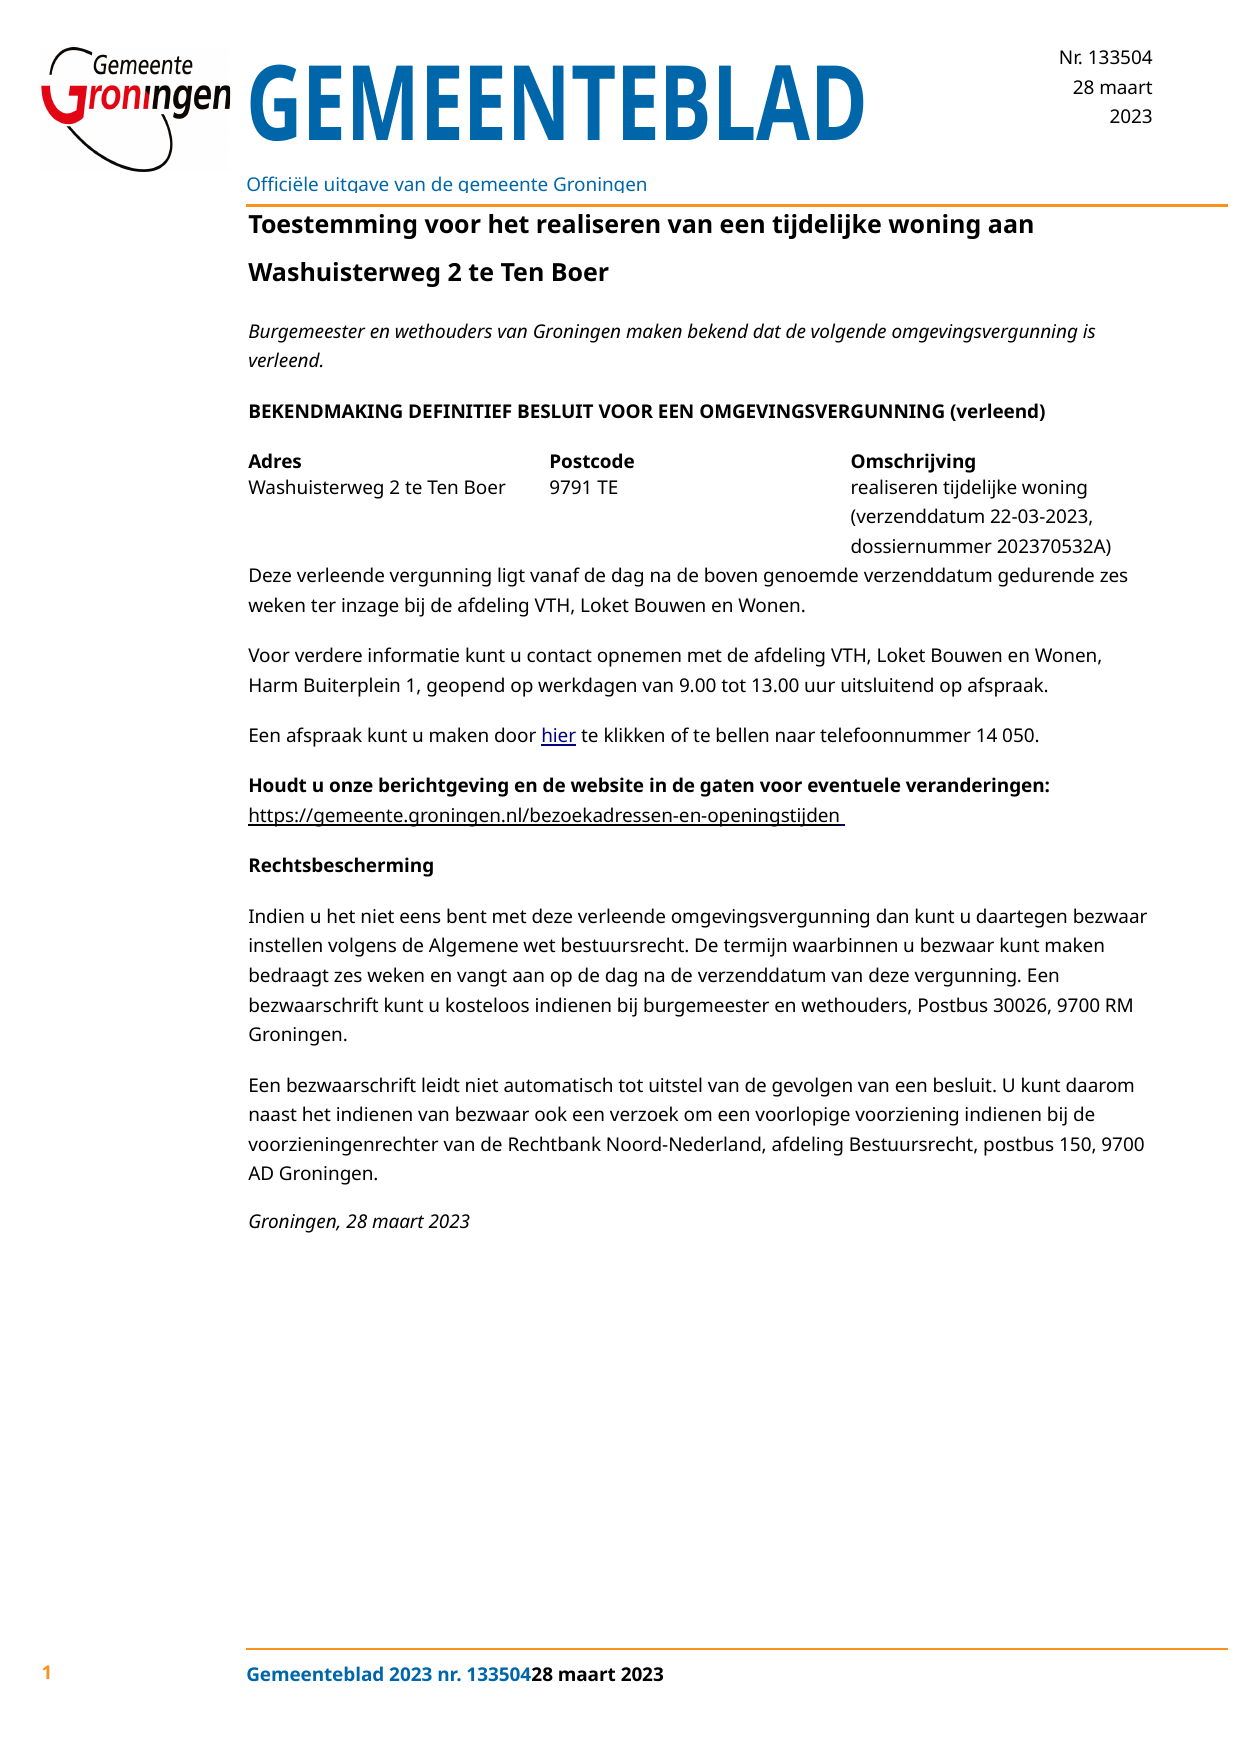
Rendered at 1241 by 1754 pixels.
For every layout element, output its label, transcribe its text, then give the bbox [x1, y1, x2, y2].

table_header Adres [248, 449, 549, 474]
picture [41, 47, 231, 172]
text Voor verdere informatie kunt u contact opnemen met de afdeling VTH, Loket Bouwen en Wonen, Harm Buiterplein 1, geopend op werkdagen van 9.00 tot 13.00 uur uitsluitend op afspraak. [248, 642, 1152, 698]
text Houdt u onze berichtgeving en de website in de gaten voor eventuele veranderingen: https://gemeente.groningen.nl/bezoekadressen-en-openingstijden [248, 773, 1152, 828]
text Een afspraak kunt u maken door hier te klikken of te bellen naar telefoonnummer 14 050. [248, 722, 1152, 748]
table_header Omschrijving [850, 449, 1152, 474]
text Indien u het niet eens bent met deze verleende omgevingsvergunning dan kunt u daartegen bezwaar instellen volgens de Algemene wet bestuursrecht. De termijn waarbinnen u bezwaar kunt maken bedraagt zes weken en vangt aan op de dag na de verzenddatum van deze vergunning. Een bezwaarschrift kunt u kosteloos indienen bij burgemeester en wethouders, Postbus 30026, 9700 RM Groningen. [248, 903, 1152, 1047]
table_header Postcode [549, 449, 850, 474]
table_cell realiseren tijdelijke woning (verzenddatum 22-03-2023, dossiernummer 202370532A) [850, 474, 1152, 559]
text Groningen, 28 maart 2023 [248, 1208, 1152, 1234]
table_cell Washuisterweg 2 te Ten Boer [248, 474, 549, 559]
text Deze verleende vergunning ligt vanaf de dag na de boven genoemde verzenddatum gedurende zes weken ter inzage bij de afdeling VTH, Loket Bouwen en Wonen. [248, 562, 1152, 618]
text Rechtsbescherming [248, 853, 1152, 878]
text Een bezwaarschrift leidt niet automatisch tot uitstel van de gevolgen van een besluit. U kunt daarom naast het indienen van bezwaar ook een verzoek om een voorlopige voorziening indienen bij de voorzieningenrechter van de Rechtbank Noord-Nederland, afdeling Bestuursrecht, postbus 150, 9700 AD Groningen. [248, 1072, 1152, 1186]
text Toestemming voor het realiseren van een tijdelijke woning aan Washuisterweg 2 te Ten Boer [248, 207, 1152, 288]
text BEKENDMAKING DEFINITIEF BESLUIT VOOR EEN OMGEVINGSVERGUNNING (verleend) [248, 398, 1152, 424]
table_cell 9791 TE [549, 474, 850, 559]
text Burgemeester en wethouders van Groningen maken bekend dat de volgende omgevingsvergunning is verleend. [248, 318, 1152, 373]
